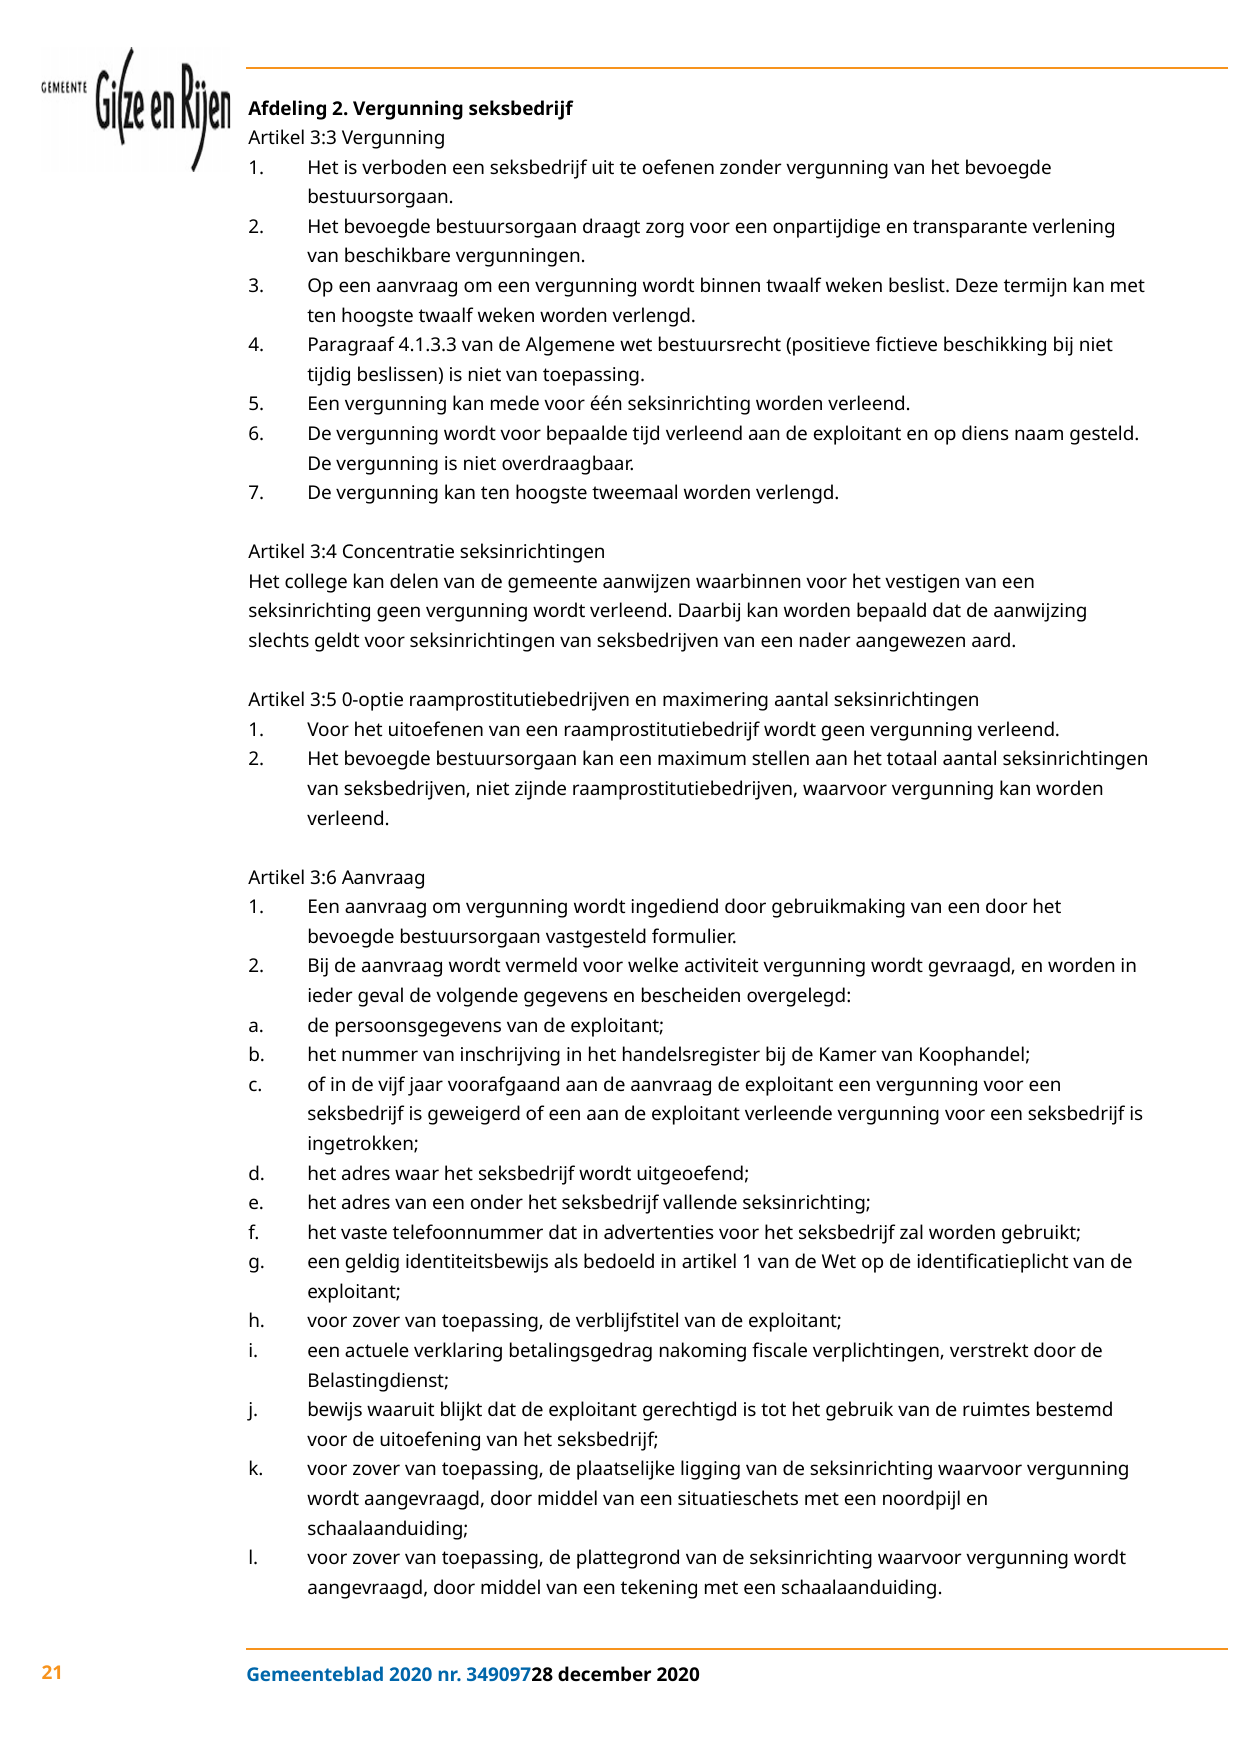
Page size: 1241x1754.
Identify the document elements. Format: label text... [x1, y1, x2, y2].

list het adres waar het seksbedrijf wordt uitgeoefend; [248, 1160, 1152, 1186]
picture [41, 47, 231, 172]
list Voor het uitoefenen van een raamprostitutiebedrijf wordt geen vergunning verleend. [248, 716, 1152, 742]
list het nummer van inschrijving in het handelsregister bij de Kamer van Koophandel; [248, 1041, 1152, 1067]
list de persoonsgegevens van de exploitant; [248, 1012, 1152, 1038]
list een geldig identiteitsbewijs als bedoeld in artikel 1 van de Wet op de identificatieplicht van de exploitant; [248, 1248, 1152, 1304]
list Het is verboden een seksbedrijf uit te oefenen zonder vergunning van het bevoegde bestuursorgaan. [248, 154, 1152, 209]
list Een aanvraag om vergunning wordt ingediend door gebruikmaking van een door het bevoegde bestuursorgaan vastgesteld formulier. [248, 893, 1152, 949]
text Artikel 3:5 0-optie raamprostitutiebedrijven en maximering aantal seksinrichtingen [248, 686, 1152, 712]
list het vaste telefoonnummer dat in advertenties voor het seksbedrijf zal worden gebruikt; [248, 1219, 1152, 1245]
list of in de vijf jaar voorafgaand aan de aanvraag de exploitant een vergunning voor een seksbedrijf is geweigerd of een aan de exploitant verleende vergunning voor een seksbedrijf is ingetrokken; [248, 1071, 1152, 1156]
list voor zover van toepassing, de plaatselijke ligging van de seksinrichting waarvoor vergunning wordt aangevraagd, door middel van een situatieschets met een noordpijl en schaalaanduiding; [248, 1456, 1152, 1541]
list Paragraaf 4.1.3.3 van de Algemene wet bestuursrecht (positieve fictieve beschikking bij niet tijdig beslissen) is niet van toepassing. [248, 331, 1152, 387]
list Het bevoegde bestuursorgaan kan een maximum stellen aan het totaal aantal seksinrichtingen van seksbedrijven, niet zijnde raamprostitutiebedrijven, waarvoor vergunning kan worden verleend. [248, 746, 1152, 831]
list een actuele verklaring betalingsgedrag nakoming fiscale verplichtingen, verstrekt door de Belastingdienst; [248, 1337, 1152, 1393]
list De vergunning wordt voor bepaalde tijd verleend aan de exploitant en op diens naam gesteld. De vergunning is niet overdraagbaar. [248, 420, 1152, 476]
list voor zover van toepassing, de verblijfstitel van de exploitant; [248, 1308, 1152, 1333]
list Bij de aanvraag wordt vermeld voor welke activiteit vergunning wordt gevraagd, en worden in ieder geval de volgende gegevens en bescheiden overgelegd: [248, 953, 1152, 1008]
list bewijs waaruit blijkt dat de exploitant gerechtigd is tot het gebruik van de ruimtes bestemd voor de uitoefening van het seksbedrijf; [248, 1396, 1152, 1452]
list voor zover van toepassing, de plattegrond van de seksinrichting waarvoor vergunning wordt aangevraagd, door middel van een tekening met een schaalaanduiding. [248, 1544, 1152, 1600]
list Het bevoegde bestuursorgaan draagt zorg voor een onpartijdige en transparante verlening van beschikbare vergunningen. [248, 213, 1152, 268]
text Artikel 3:4 Concentratie seksinrichtingen [248, 538, 1152, 564]
text Het college kan delen van de gemeente aanwijzen waarbinnen voor het vestigen van een seksinrichting geen vergunning wordt verleend. Daarbij kan worden bepaald dat de aanwijzing slechts geldt voor seksinrichtingen van seksbedrijven van een nader aangewezen aard. [248, 568, 1152, 653]
text Afdeling 2. Vergunning seksbedrijf [248, 95, 1152, 121]
list Op een aanvraag om een vergunning wordt binnen twaalf weken beslist. Deze termijn kan met ten hoogste twaalf weken worden verlengd. [248, 272, 1152, 328]
list De vergunning kan ten hoogste tweemaal worden verlengd. [248, 479, 1152, 505]
list het adres van een onder het seksbedrijf vallende seksinrichting; [248, 1189, 1152, 1215]
list Een vergunning kan mede voor één seksinrichting worden verleend. [248, 391, 1152, 416]
text Artikel 3:3 Vergunning [248, 124, 1152, 150]
text Artikel 3:6 Aanvraag [248, 864, 1152, 890]
